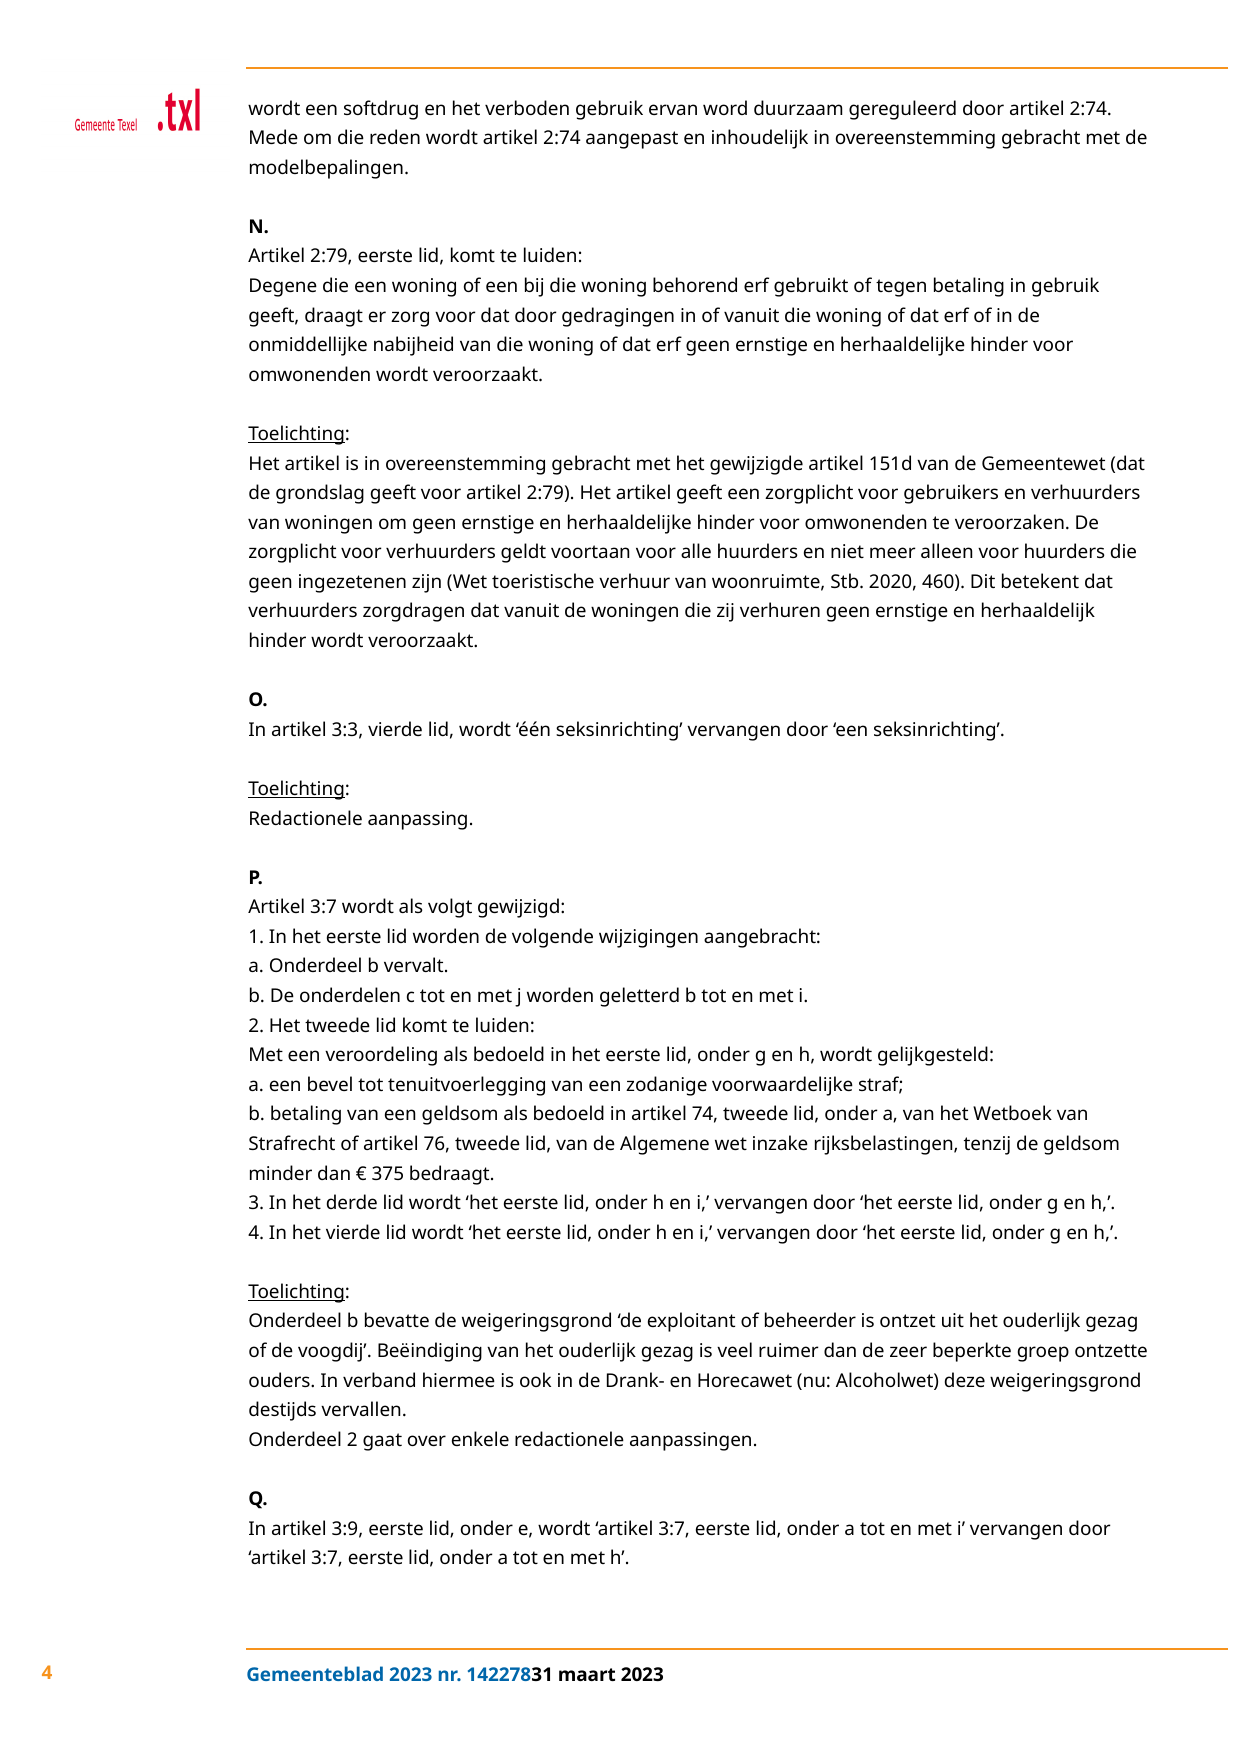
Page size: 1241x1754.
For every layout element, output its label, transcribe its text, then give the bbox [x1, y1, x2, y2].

text 1. In het eerste lid worden de volgende wijzigingen aangebracht: [248, 923, 1152, 949]
text In artikel 3:9, eerste lid, onder e, wordt ‘artikel 3:7, eerste lid, onder a tot en met i’ vervangen door ‘artikel 3:7, eerste lid, onder a tot en met h’. [248, 1515, 1152, 1570]
text Toelichting: [248, 775, 1152, 801]
text wordt een softdrug en het verboden gebruik ervan word duurzaam gereguleerd door artikel 2:74. Mede om die reden wordt artikel 2:74 aangepast en inhoudelijk in overeenstemming gebracht met de modelbepalingen. [248, 95, 1152, 180]
text Onderdeel b bevatte de weigeringsgrond ‘de exploitant of beheerder is ontzet uit het ouderlijk gezag of de voogdij’. Beëindiging van het ouderlijk gezag is veel ruimer dan de zeer beperkte groep ontzette ouders. In verband hiermee is ook in de Drank- en Horecawet (nu: Alcoholwet) deze weigeringsgrond destijds vervallen. [248, 1308, 1152, 1422]
text Toelichting: [248, 1278, 1152, 1304]
text Artikel 2:79, eerste lid, komt te luiden: [248, 243, 1152, 268]
text Onderdeel 2 gaat over enkele redactionele aanpassingen. [248, 1426, 1152, 1452]
text Toelichting: [248, 420, 1152, 446]
text Het artikel is in overeenstemming gebracht met het gewijzigde artikel 151d van de Gemeentewet (dat de grondslag geeft voor artikel 2:79). Het artikel geeft een zorgplicht voor gebruikers en verhuurders van woningen om geen ernstige en herhaaldelijke hinder voor omwonenden te veroorzaken. De zorgplicht voor verhuurders geldt voortaan voor alle huurders en niet meer alleen voor huurders die geen ingezetenen zijn (Wet toeristische verhuur van woonruimte, Stb. 2020, 460). Dit betekent dat verhuurders zorgdragen dat vanuit de woningen die zij verhuren geen ernstige en herhaaldelijk hinder wordt veroorzaakt. [248, 450, 1152, 653]
text Met een veroordeling als bedoeld in het eerste lid, onder g en h, wordt gelijkgesteld: [248, 1041, 1152, 1067]
text In artikel 3:3, vierde lid, wordt ‘één seksinrichting’ vervangen door ‘een seksinrichting’. [248, 716, 1152, 742]
text O. [248, 686, 1152, 712]
text Redactionele aanpassing. [248, 805, 1152, 831]
text 2. Het tweede lid komt te luiden: [248, 1012, 1152, 1038]
text Artikel 3:7 wordt als volgt gewijzigd: [248, 893, 1152, 919]
text a. een bevel tot tenuitvoerlegging van een zodanige voorwaardelijke straf; [248, 1071, 1152, 1097]
text Q. [248, 1485, 1152, 1511]
text Degene die een woning of een bij die woning behorend erf gebruikt of tegen betaling in gebruik geeft, draagt er zorg voor dat door gedragingen in of vanuit die woning of dat erf of in de onmiddellijke nabijheid van die woning of dat erf geen ernstige en herhaaldelijke hinder voor omwonenden wordt veroorzaakt. [248, 272, 1152, 387]
text N. [248, 213, 1152, 239]
picture [41, 47, 231, 172]
text b. De onderdelen c tot en met j worden geletterd b tot en met i. [248, 982, 1152, 1008]
text 4. In het vierde lid wordt ‘het eerste lid, onder h en i,’ vervangen door ‘het eerste lid, onder g en h,’. [248, 1219, 1152, 1245]
text P. [248, 864, 1152, 890]
text a. Onderdeel b vervalt. [248, 953, 1152, 978]
text 3. In het derde lid wordt ‘het eerste lid, onder h en i,’ vervangen door ‘het eerste lid, onder g en h,’. [248, 1189, 1152, 1215]
text b. betaling van een geldsom als bedoeld in artikel 74, tweede lid, onder a, van het Wetboek van Strafrecht of artikel 76, tweede lid, van de Algemene wet inzake rijksbelastingen, tenzij de geldsom minder dan € 375 bedraagt. [248, 1101, 1152, 1186]
